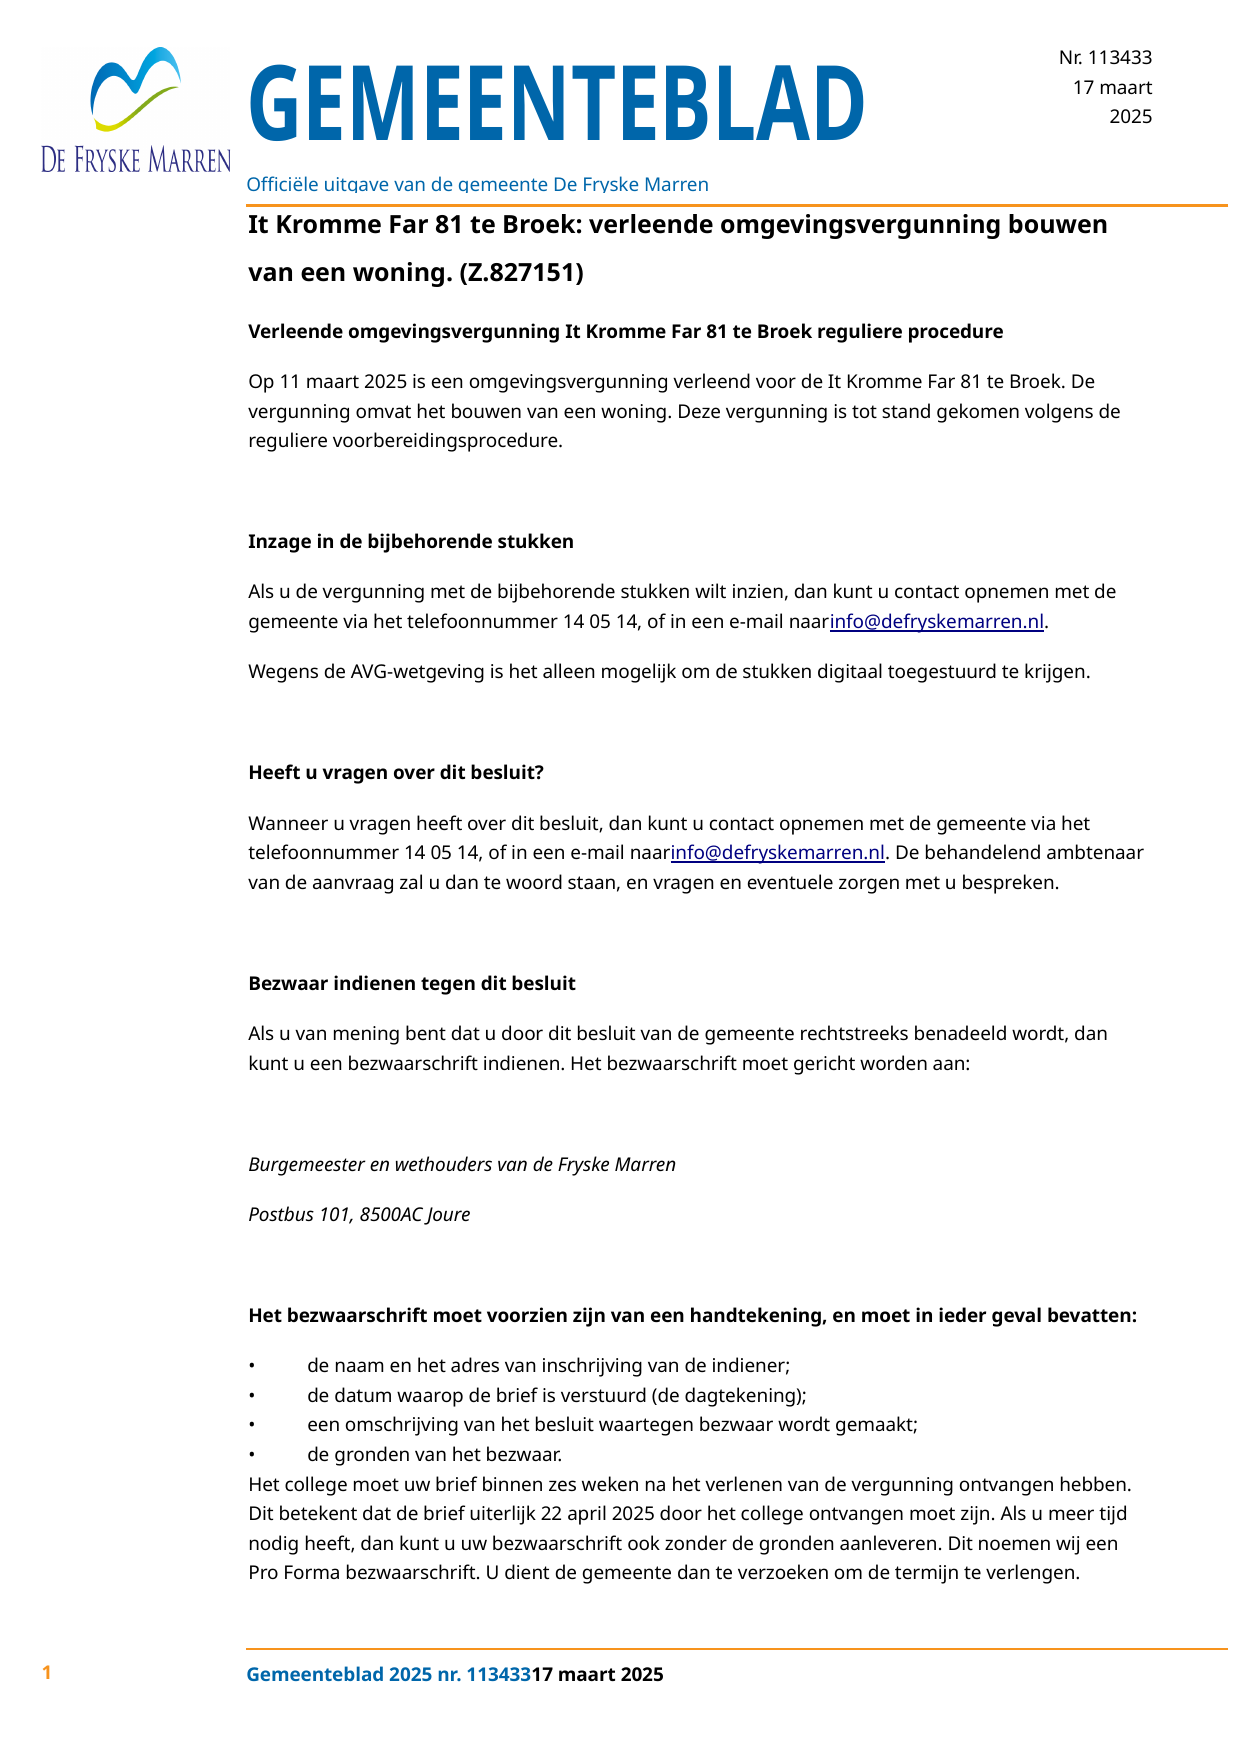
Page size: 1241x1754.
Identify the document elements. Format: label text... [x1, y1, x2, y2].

text Burgemeester en wethouders van de Fryske Marren [248, 1151, 1152, 1177]
text Inzage in de bijbehorende stukken [248, 528, 1152, 554]
text Postbus 101, 8500AC Joure [248, 1201, 1152, 1227]
list een omschrijving van het besluit waartegen bezwaar wordt gemaakt; [248, 1412, 1152, 1437]
text Bezwaar indienen tegen dit besluit [248, 970, 1152, 996]
text Als u de vergunning met de bijbehorende stukken wilt inzien, dan kunt u contact opnemen met de gemeente via het telefoonnummer 14 05 14, of in een e-mail naarinfo@defryskemarren.nl. [248, 579, 1152, 634]
text Wegens de AVG-wetgeving is het alleen mogelijk om de stukken digitaal toegestuurd te krijgen. [248, 659, 1152, 684]
text Het bezwaarschrift moet voorzien zijn van een handtekening, en moet in ieder geval bevatten: [248, 1302, 1152, 1328]
text Wanneer u vragen heeft over dit besluit, dan kunt u contact opnemen met de gemeente via het telefoonnummer 14 05 14, of in een e-mail naarinfo@defryskemarren.nl. De behandelend ambtenaar van de aanvraag zal u dan te woord staan, en vragen en eventuele zorgen met u bespreken. [248, 810, 1152, 895]
text Het college moet uw brief binnen zes weken na het verlenen van de vergunning ontvangen hebben. Dit betekent dat de brief uiterlijk 22 april 2025 door het college ontvangen moet zijn. Als u meer tijd nodig heeft, dan kunt u uw bezwaarschrift ook zonder de gronden aanleveren. Dit noemen wij een Pro Forma bezwaarschrift. U dient de gemeente dan te verzoeken om de termijn te verlengen. [248, 1471, 1152, 1585]
text Verleende omgevingsvergunning It Kromme Far 81 te Broek reguliere procedure [248, 318, 1152, 344]
list de datum waarop de brief is verstuurd (de dagtekening); [248, 1382, 1152, 1408]
text It Kromme Far 81 te Broek: verleende omgevingsvergunning bouwen van een woning. (Z.827151) [248, 207, 1152, 288]
text Op 11 maart 2025 is een omgevingsvergunning verleend voor de It Kromme Far 81 te Broek. De vergunning omvat het bouwen van een woning. Deze vergunning is tot stand gekomen volgens de reguliere voorbereidingsprocedure. [248, 368, 1152, 453]
text Heeft u vragen over dit besluit? [248, 759, 1152, 785]
text Als u van mening bent dat u door dit besluit van de gemeente rechtstreeks benadeeld wordt, dan kunt u een bezwaarschrift indienen. Het bezwaarschrift moet gericht worden aan: [248, 1020, 1152, 1076]
picture [41, 47, 231, 172]
list de naam en het adres van inschrijving van de indiener; [248, 1352, 1152, 1378]
list de gronden van het bezwaar. [248, 1441, 1152, 1467]
